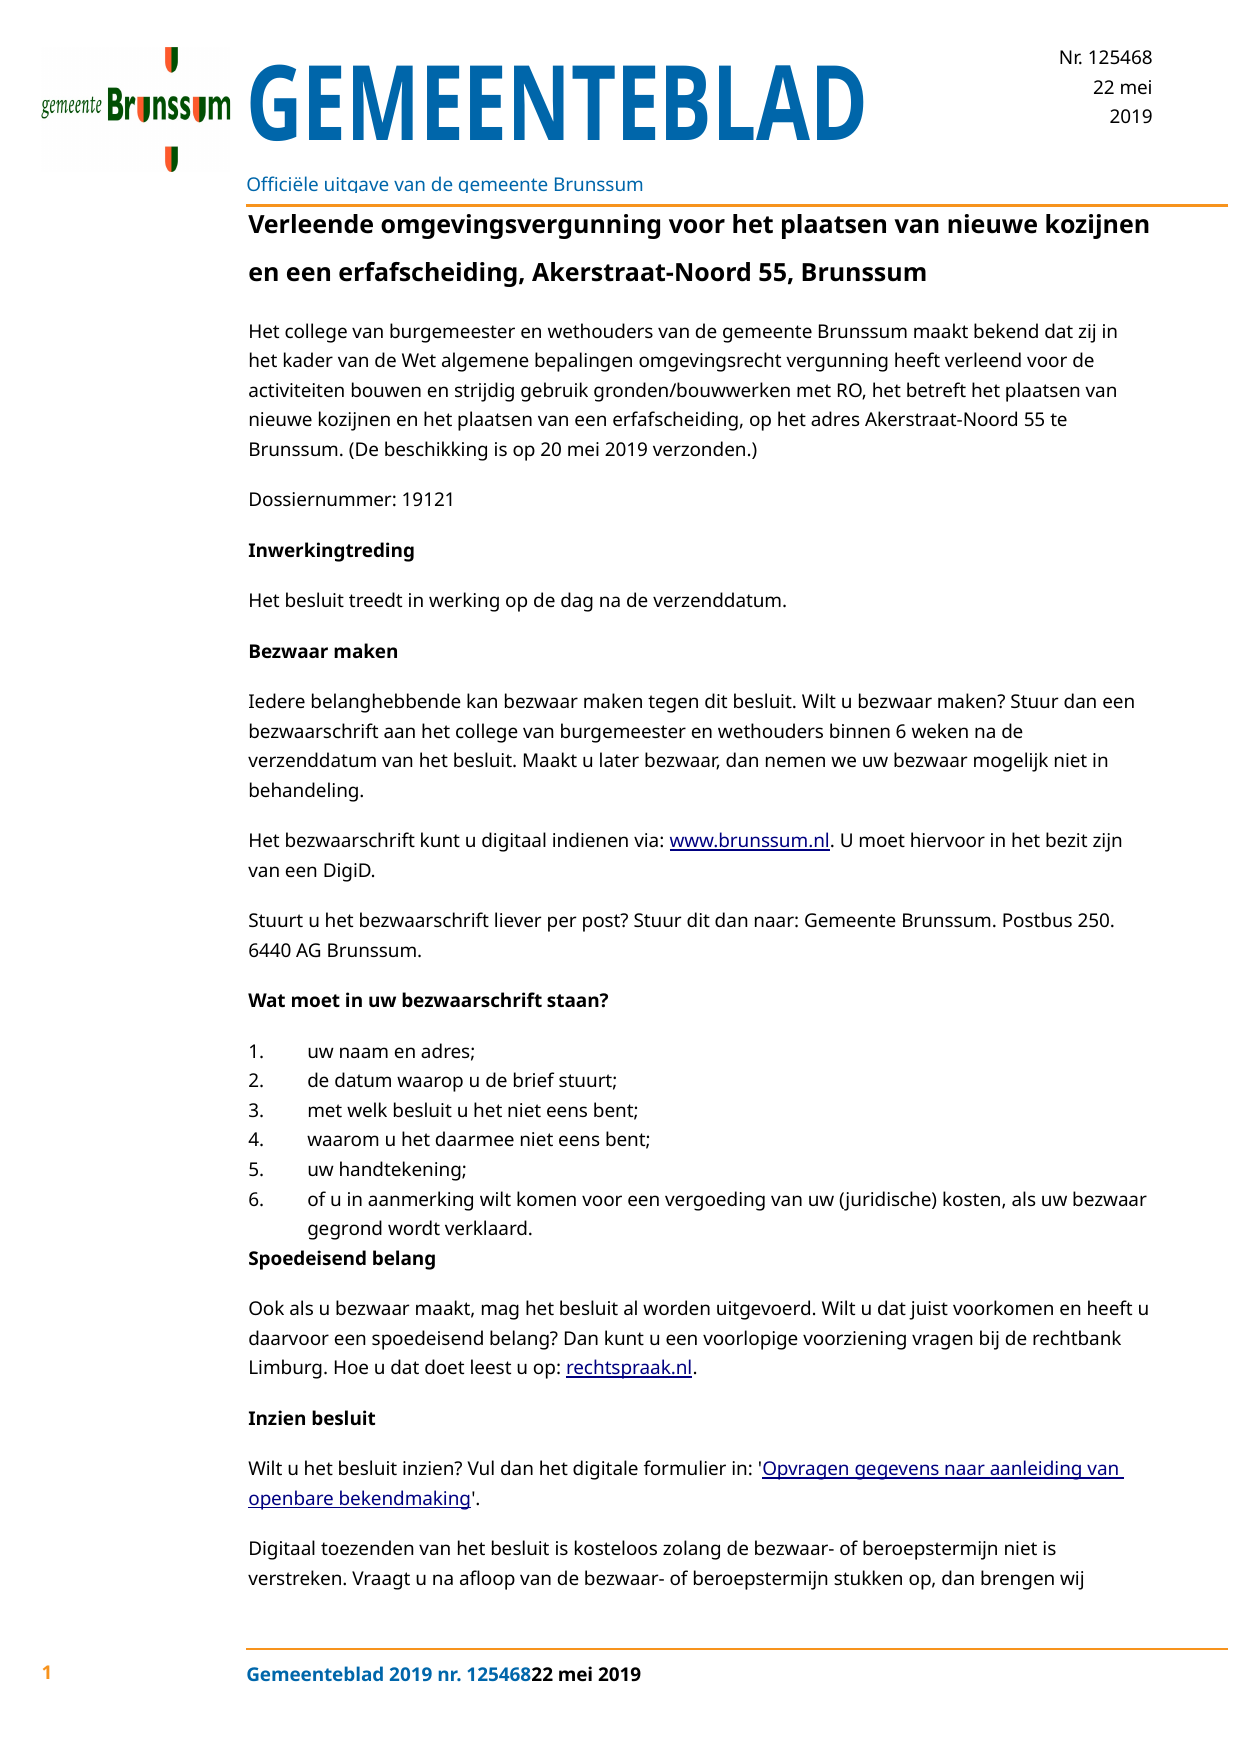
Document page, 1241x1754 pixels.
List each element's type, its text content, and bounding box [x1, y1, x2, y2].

text Inzien besluit [248, 1405, 1152, 1431]
text Het besluit treedt in werking op de dag na de verzenddatum. [248, 587, 1152, 613]
picture [41, 47, 231, 172]
list de datum waarop u de brief stuurt; [248, 1067, 1152, 1093]
text Verleende omgevingsvergunning voor het plaatsen van nieuwe kozijnen en een erfafscheiding, Akerstraat-Noord 55, Brunssum [248, 207, 1152, 288]
text Wat moet in uw bezwaarschrift staan? [248, 987, 1152, 1013]
list of u in aanmerking wilt komen voor een vergoeding van uw (juridische) kosten, als uw bezwaar gegrond wordt verklaard. [248, 1186, 1152, 1241]
text Inwerkingtreding [248, 537, 1152, 563]
list uw naam en adres; [248, 1038, 1152, 1064]
list waarom u het daarmee niet eens bent; [248, 1127, 1152, 1152]
text Bezwaar maken [248, 638, 1152, 664]
list uw handtekening; [248, 1156, 1152, 1182]
text Het bezwaarschrift kunt u digitaal indienen via: www.brunssum.nl. U moet hiervoor in het bezit zijn van een DigiD. [248, 827, 1152, 883]
text Dossiernummer: 19121 [248, 487, 1152, 512]
text Iedere belanghebbende kan bezwaar maken tegen dit besluit. Wilt u bezwaar maken? Stuur dan een bezwaarschrift aan het college van burgemeester en wethouders binnen 6 weken na de verzenddatum van het besluit. Maakt u later bezwaar, dan nemen we uw bezwaar mogelijk niet in behandeling. [248, 688, 1152, 803]
text Het college van burgemeester en wethouders van de gemeente Brunssum maakt bekend dat zij in het kader van de Wet algemene bepalingen omgevingsrecht vergunning heeft verleend voor de activiteiten bouwen en strijdig gebruik gronden/bouwwerken met RO, het betreft het plaatsen van nieuwe kozijnen en het plaatsen van een erfafscheiding, op het adres Akerstraat-Noord 55 te Brunssum. (De beschikking is op 20 mei 2019 verzonden.) [248, 318, 1152, 462]
text Digitaal toezenden van het besluit is kosteloos zolang de bezwaar- of beroepstermijn niet is verstreken. Vraagt u na afloop van de bezwaar- of beroepstermijn stukken op, dan brengen wij [248, 1535, 1152, 1591]
text Ook als u bezwaar maakt, mag het besluit al worden uitgevoerd. Wilt u dat juist voorkomen en heeft u daarvoor een spoedeisend belang? Dan kunt u een voorlopige voorziening vragen bij de rechtbank Limburg. Hoe u dat doet leest u op: rechtspraak.nl. [248, 1295, 1152, 1380]
text Stuurt u het bezwaarschrift liever per post? Stuur dit dan naar: Gemeente Brunssum. Postbus 250. 6440 AG Brunssum. [248, 907, 1152, 963]
list met welk besluit u het niet eens bent; [248, 1097, 1152, 1123]
text Wilt u het besluit inzien? Vul dan het digitale formulier in: 'Opvragen gegevens naar aanleiding van openbare bekendmaking'. [248, 1455, 1152, 1511]
text Spoedeisend belang [248, 1245, 1152, 1271]
